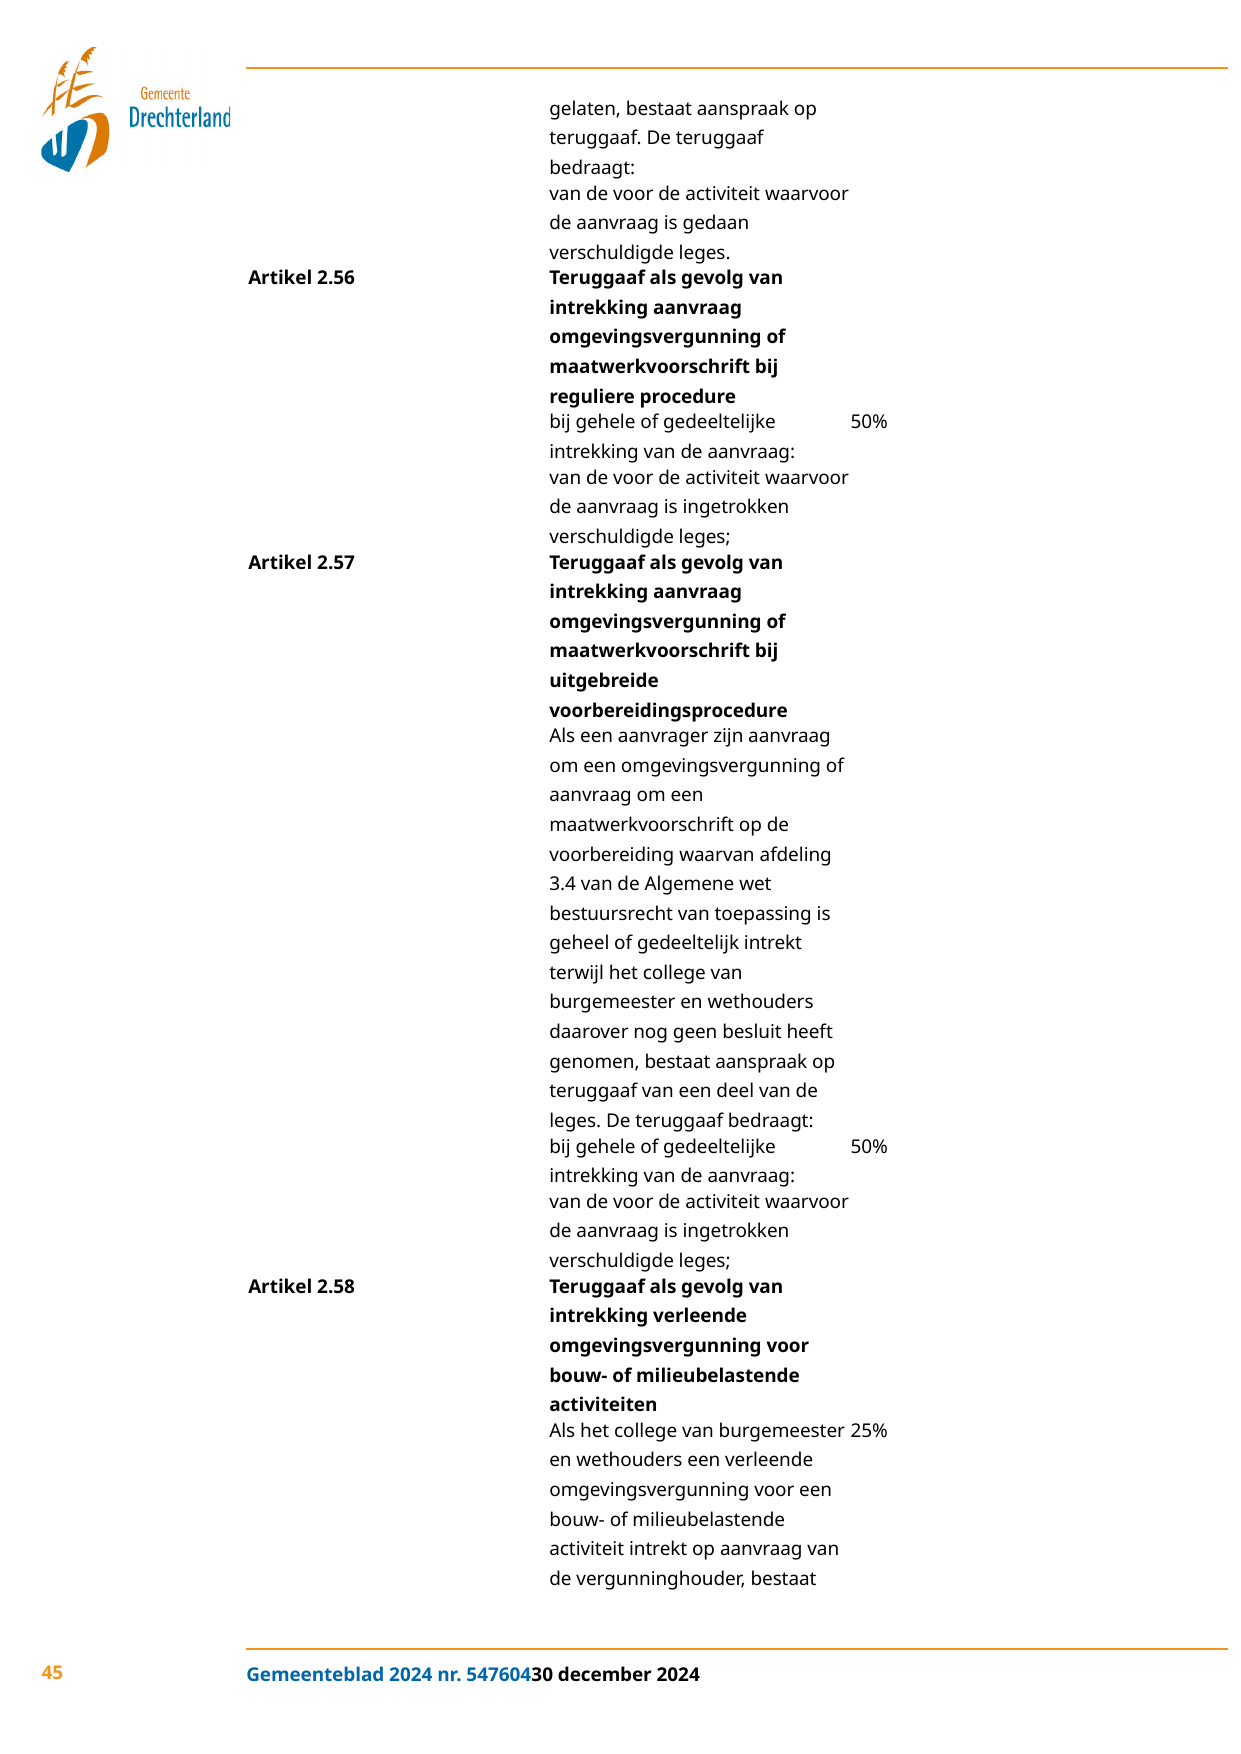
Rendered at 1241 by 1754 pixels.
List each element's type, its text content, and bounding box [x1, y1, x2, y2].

table_cell 25% [850, 1417, 1152, 1591]
table_cell Teruggaaf als gevolg van intrekking aanvraag omgevingsvergunning of maatwerkvoorschrift bij uitgebreide voorbereidingsprocedure [549, 549, 850, 722]
table_cell 50% [850, 409, 1152, 464]
table_cell Artikel 2.56 [248, 265, 549, 409]
picture [41, 47, 231, 172]
table_cell [850, 549, 1152, 722]
table_cell [248, 409, 549, 464]
table_cell [850, 95, 1152, 180]
table_cell van de voor de activiteit waarvoor de aanvraag is ingetrokken verschuldigde leges; [549, 1188, 850, 1273]
table_cell [248, 180, 549, 264]
table_cell bij gehele of gedeeltelijke intrekking van de aanvraag: [549, 1133, 850, 1188]
table_cell [850, 180, 1152, 264]
table_cell [248, 1188, 549, 1273]
table_cell [248, 1133, 549, 1188]
table_cell bij gehele of gedeeltelijke intrekking van de aanvraag: [549, 409, 850, 464]
picture [41, 158, 64, 172]
table_cell [248, 1417, 549, 1591]
table_cell [850, 265, 1152, 409]
table_cell van de voor de activiteit waarvoor de aanvraag is ingetrokken verschuldigde leges; [549, 464, 850, 549]
table_cell Artikel 2.58 [248, 1273, 549, 1417]
table_cell [248, 464, 549, 549]
table_cell Teruggaaf als gevolg van intrekking verleende omgevingsvergunning voor bouw- of milieubelastende activiteiten [549, 1273, 850, 1417]
table_cell [248, 95, 549, 180]
table_cell [248, 723, 549, 1133]
table_cell [850, 1188, 1152, 1273]
table_cell 50% [850, 1133, 1152, 1188]
table_cell [850, 1273, 1152, 1417]
table_cell Als het college van burgemeester en wethouders een verleende omgevingsvergunning voor een bouw- of milieubelastende activiteit intrekt op aanvraag van de vergunninghouder, bestaat [549, 1417, 850, 1591]
table_cell [850, 464, 1152, 549]
table_cell [850, 723, 1152, 1133]
table_cell gelaten, bestaat aanspraak op teruggaaf. De teruggaaf bedraagt: [549, 95, 850, 180]
table_cell Teruggaaf als gevolg van intrekking aanvraag omgevingsvergunning of maatwerkvoorschrift bij reguliere procedure [549, 265, 850, 409]
picture [226, 115, 231, 124]
table_cell Artikel 2.57 [248, 549, 549, 722]
table_cell Als een aanvrager zijn aanvraag om een omgevingsvergunning of aanvraag om een maatwerkvoorschrift op de voorbereiding waarvan afdeling 3.4 van de Algemene wet bestuursrecht van toepassing is geheel of gedeeltelijk intrekt terwijl het college van burgemeester en wethouders daarover nog geen besluit heeft genomen, bestaat aanspraak op teruggaaf van een deel van de leges. De teruggaaf bedraagt: [549, 723, 850, 1133]
table_cell van de voor de activiteit waarvoor de aanvraag is gedaan verschuldigde leges. [549, 180, 850, 264]
